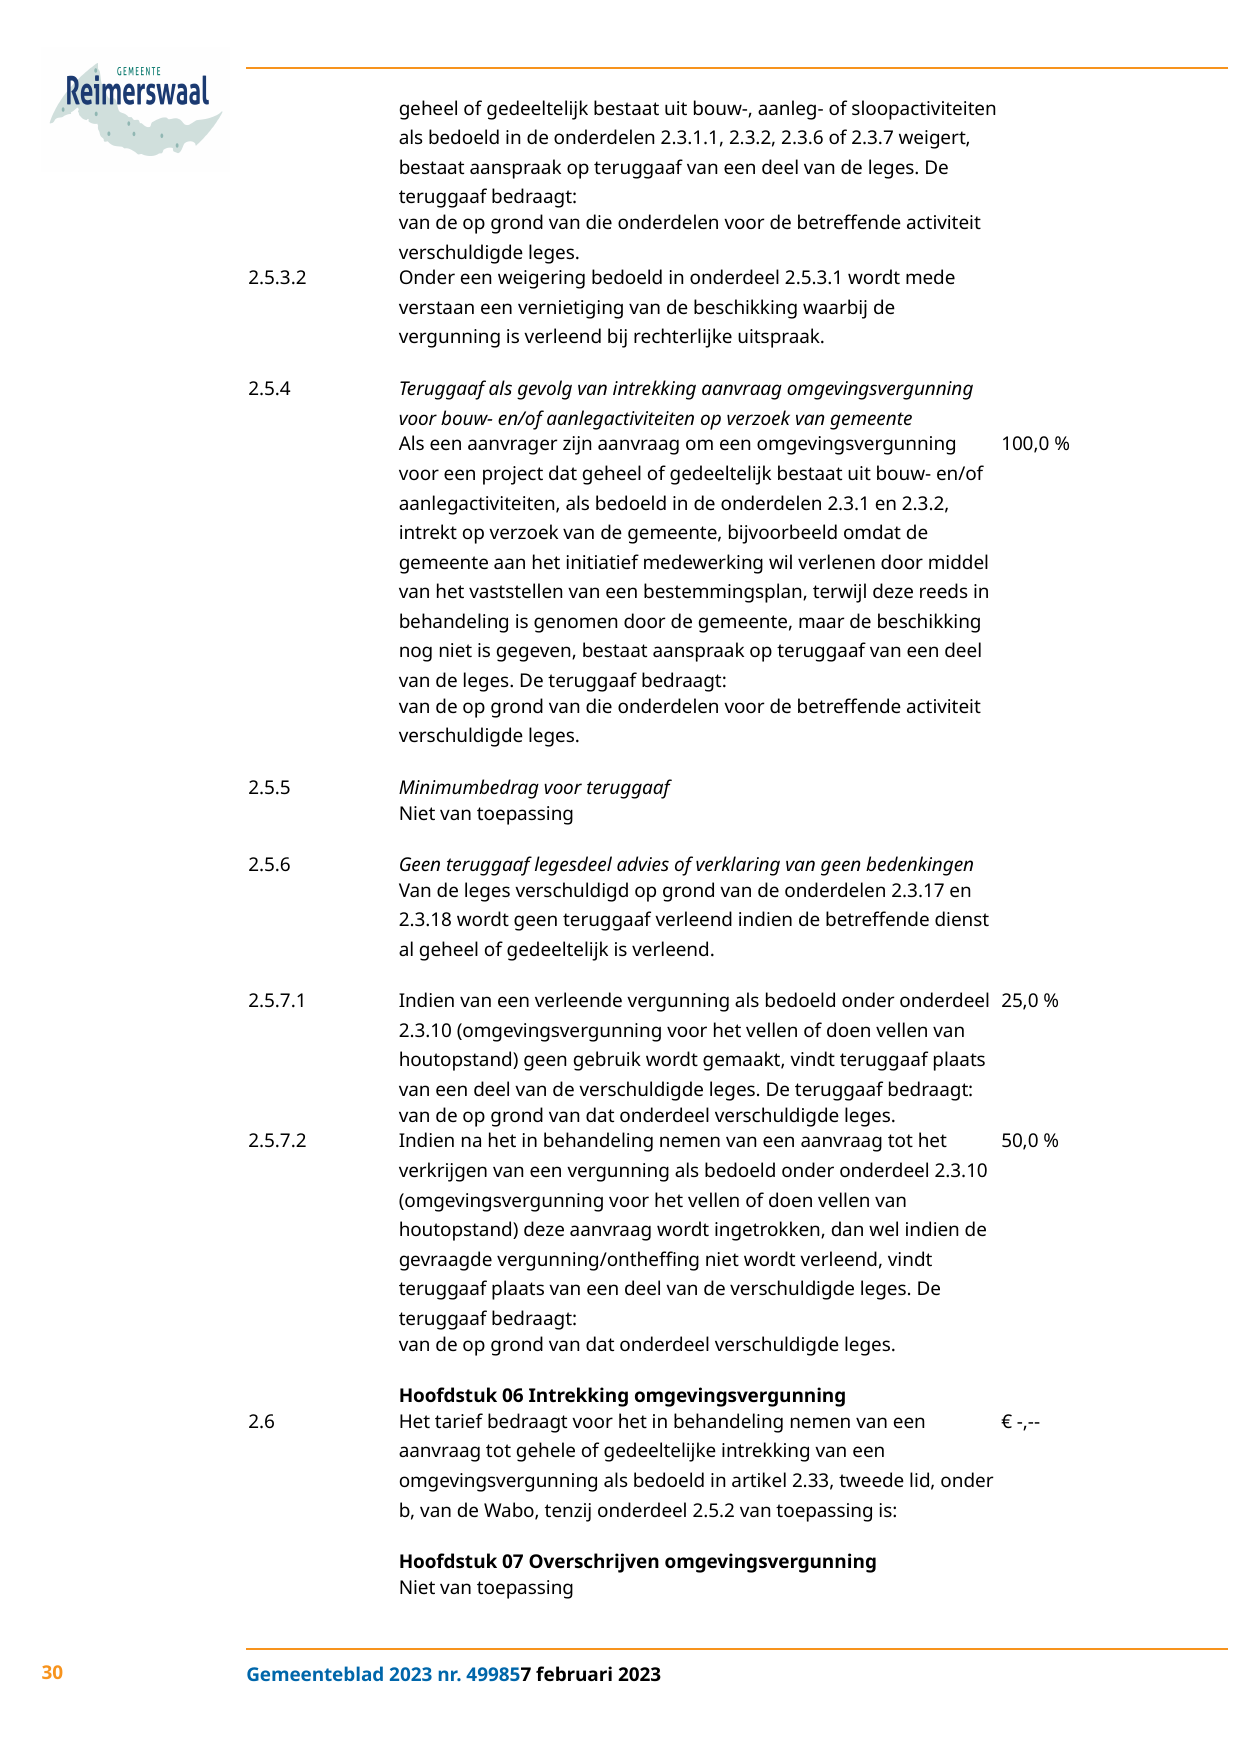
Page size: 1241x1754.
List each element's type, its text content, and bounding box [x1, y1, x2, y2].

table_cell Teruggaaf als gevolg van intrekking aanvraag omgevingsvergunning voor bouw- en/of aanlegactiviteiten op verzoek van gemeente [399, 375, 1001, 431]
table_cell [1001, 1102, 1152, 1128]
table_cell Van de leges verschuldigd op grond van de onderdelen 2.3.17 en 2.3.18 wordt geen teruggaaf verleend indien de betreffende dienst al geheel of gedeeltelijk is verleend. [399, 877, 1001, 962]
table_cell [248, 1102, 398, 1128]
table_cell [248, 1331, 398, 1357]
table_cell [1001, 693, 1152, 748]
table_cell Onder een weigering bedoeld in onderdeel 2.5.3.1 wordt mede verstaan een vernietiging van de beschikking waarbij de vergunning is verleend bij rechterlijke uitspraak. [399, 265, 1001, 349]
table_cell [248, 748, 398, 774]
table_cell [248, 350, 398, 375]
table_cell 2.5.3.2 [248, 265, 398, 349]
table_cell Het tarief bedraagt voor het in behandeling nemen van een aanvraag tot gehele of gedeeltelijke intrekking van een omgevingsvergunning als bedoeld in artikel 2.33, tweede lid, onder b, van de Wabo, tenzij onderdeel 2.5.2 van toepassing is: [399, 1408, 1001, 1523]
table_cell 2.6 [248, 1408, 398, 1523]
table_cell 25,0 % [1001, 988, 1152, 1102]
table_cell Hoofdstuk 06 Intrekking omgevingsvergunning [399, 1383, 1001, 1408]
table_cell € -,-- [1001, 1408, 1152, 1523]
table_cell [248, 962, 398, 987]
table_cell [1001, 1383, 1152, 1408]
picture [41, 47, 231, 172]
table_cell 2.5.7.1 [248, 988, 398, 1102]
table_cell [1001, 350, 1152, 375]
table_cell Niet van toepassing [399, 800, 1001, 825]
table_cell Indien van een verleende vergunning als bedoeld onder onderdeel 2.3.10 (omgevingsvergunning voor het vellen of doen vellen van houtopstand) geen gebruik wordt gemaakt, vindt teruggaaf plaats van een deel van de verschuldigde leges. De teruggaaf bedraagt: [399, 988, 1001, 1102]
table_cell [1001, 800, 1152, 825]
table_cell [1001, 825, 1152, 851]
table_cell [248, 1523, 398, 1548]
table_cell [1001, 851, 1152, 877]
table_cell [1001, 1331, 1152, 1357]
table_cell Hoofdstuk 07 Overschrijven omgevingsvergunning [399, 1548, 1001, 1574]
table_cell [399, 1523, 1001, 1548]
table_cell [399, 350, 1001, 375]
table_cell [1001, 1357, 1152, 1382]
table_cell [248, 1548, 398, 1574]
table_cell 2.5.4 [248, 375, 398, 431]
table_cell 50,0 % [1001, 1128, 1152, 1331]
table_cell [1001, 774, 1152, 800]
table_cell [399, 748, 1001, 774]
table_cell [1001, 375, 1152, 431]
table_cell van de op grond van die onderdelen voor de betreffende activiteit verschuldigde leges. [399, 693, 1001, 748]
table_cell [399, 825, 1001, 851]
table_cell [248, 825, 398, 851]
table_cell [1001, 209, 1152, 264]
table_cell Als een aanvrager zijn aanvraag om een omgevingsvergunning voor een project dat geheel of gedeeltelijk bestaat uit bouw- en/of aanlegactiviteiten, als bedoeld in de onderdelen 2.3.1 en 2.3.2, intrekt op verzoek van de gemeente, bijvoorbeeld omdat de gemeente aan het initiatief medewerking wil verlenen door middel van het vaststellen van een bestemmingsplan, terwijl deze reeds in behandeling is genomen door de gemeente, maar de beschikking nog niet is gegeven, bestaat aanspraak op teruggaaf van een deel van de leges. De teruggaaf bedraagt: [399, 431, 1001, 693]
table_cell 2.5.5 [248, 774, 398, 800]
table_cell Geen teruggaaf legesdeel advies of verklaring van geen bedenkingen [399, 851, 1001, 877]
table_cell 100,0 % [1001, 431, 1152, 693]
table_cell [248, 431, 398, 693]
table_cell [399, 962, 1001, 987]
table_cell [1001, 1574, 1152, 1600]
table_cell van de op grond van die onderdelen voor de betreffende activiteit verschuldigde leges. [399, 209, 1001, 264]
table_cell Niet van toepassing [399, 1574, 1001, 1600]
table_cell 2.5.6 [248, 851, 398, 877]
table_cell [248, 1574, 398, 1600]
table_cell 2.5.7.2 [248, 1128, 398, 1331]
table_cell [1001, 95, 1152, 209]
table_cell [1001, 1548, 1152, 1574]
table_cell Indien na het in behandeling nemen van een aanvraag tot het verkrijgen van een vergunning als bedoeld onder onderdeel 2.3.10 (omgevingsvergunning voor het vellen of doen vellen van houtopstand) deze aanvraag wordt ingetrokken, dan wel indien de gevraagde vergunning/ontheffing niet wordt verleend, vindt teruggaaf plaats van een deel van de verschuldigde leges. De teruggaaf bedraagt: [399, 1128, 1001, 1331]
table_cell van de op grond van dat onderdeel verschuldigde leges. [399, 1331, 1001, 1357]
table_cell [248, 1357, 398, 1382]
table_cell Minimumbedrag voor teruggaaf [399, 774, 1001, 800]
table_cell [248, 693, 398, 748]
table_cell geheel of gedeeltelijk bestaat uit bouw-, aanleg- of sloopactiviteiten als bedoeld in de onderdelen 2.3.1.1, 2.3.2, 2.3.6 of 2.3.7 weigert, bestaat aanspraak op teruggaaf van een deel van de leges. De teruggaaf bedraagt: [399, 95, 1001, 209]
table_cell [248, 1383, 398, 1408]
table_cell van de op grond van dat onderdeel verschuldigde leges. [399, 1102, 1001, 1128]
table_cell [1001, 877, 1152, 962]
table_cell [1001, 265, 1152, 349]
table_cell [399, 1357, 1001, 1382]
table_cell [248, 95, 398, 264]
table_cell [1001, 748, 1152, 774]
table_cell [1001, 1523, 1152, 1548]
table_cell [248, 877, 398, 962]
table_cell [248, 800, 398, 825]
table_cell [1001, 962, 1152, 987]
